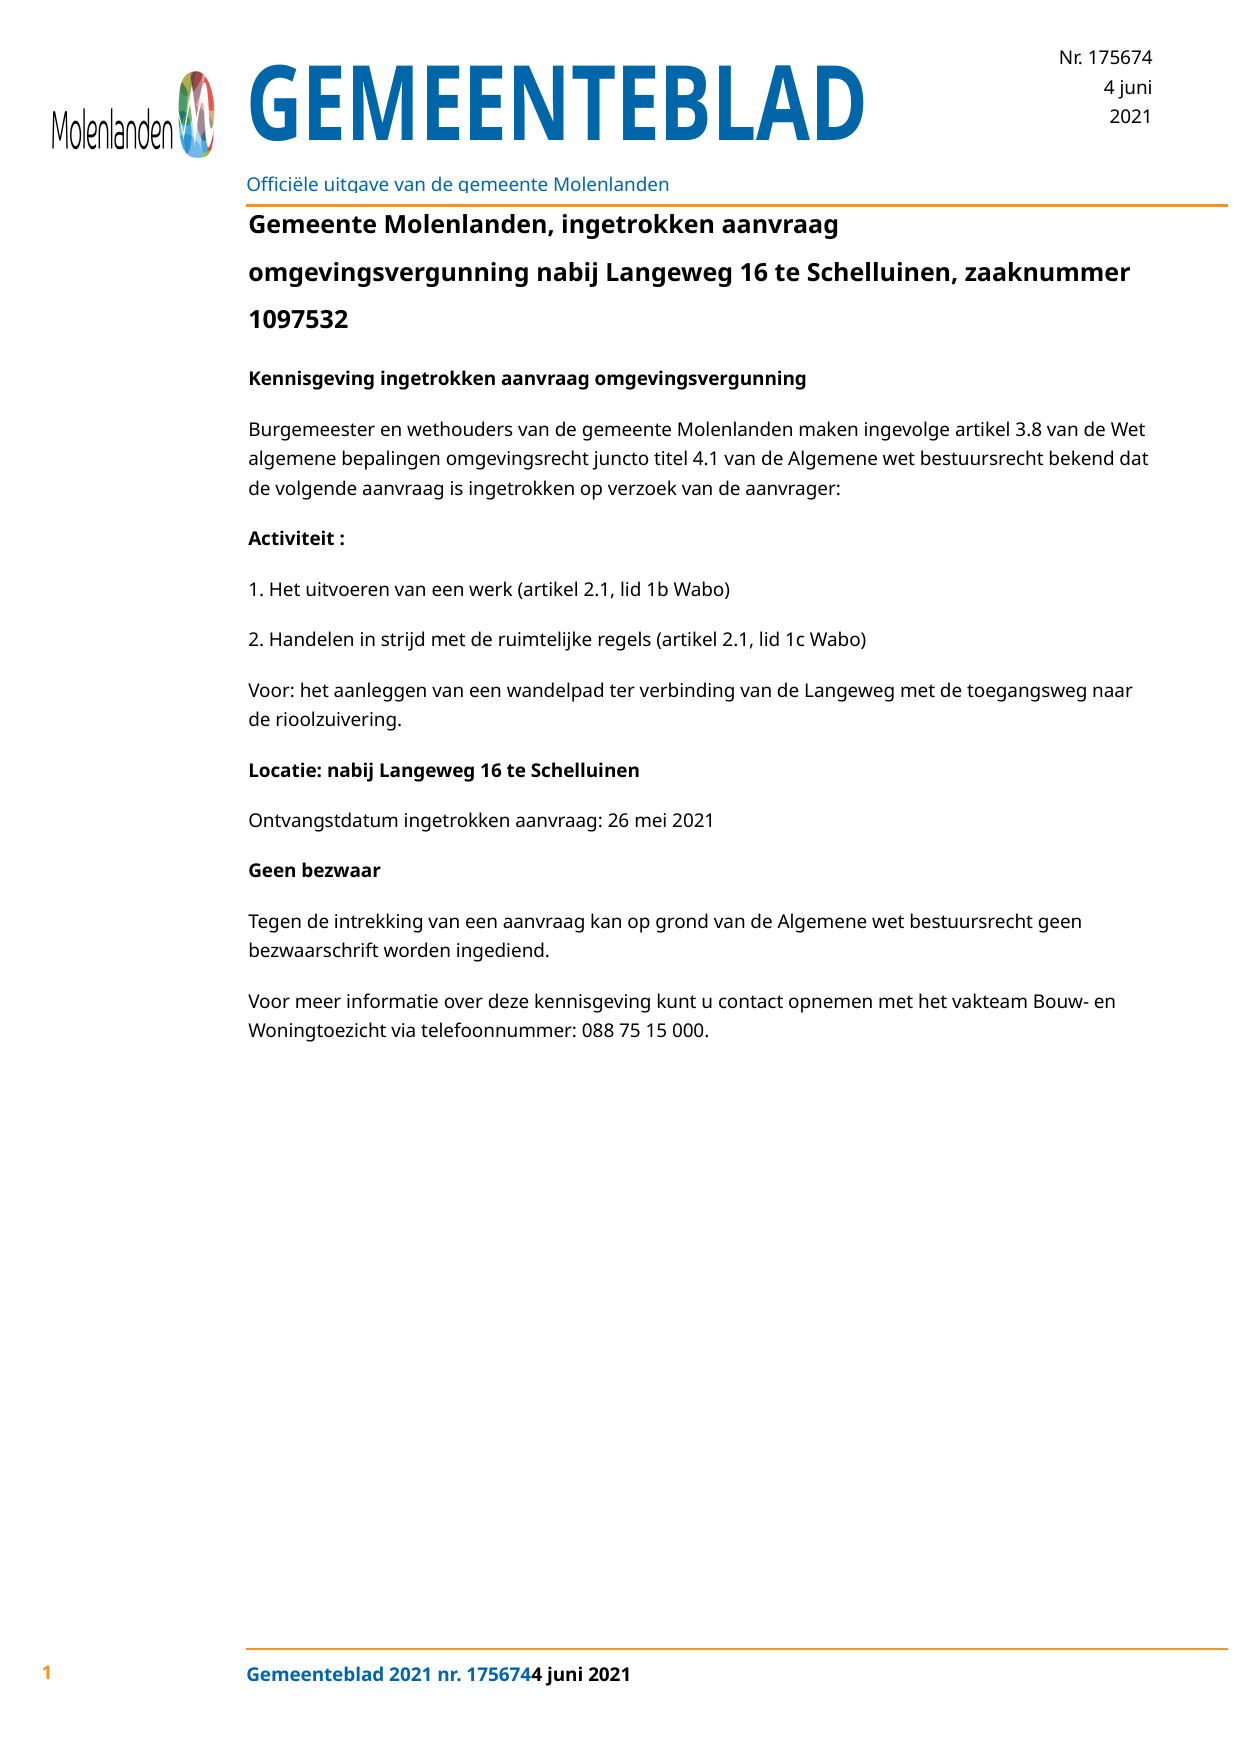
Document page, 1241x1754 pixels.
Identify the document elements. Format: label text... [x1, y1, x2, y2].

text 1. Het uitvoeren van een werk (artikel 2.1, lid 1b Wabo) [248, 576, 1152, 602]
text Ontvangstdatum ingetrokken aanvraag: 26 mei 2021 [248, 807, 1152, 833]
text Gemeente Molenlanden, ingetrokken aanvraag omgevingsvergunning nabij Langeweg 16 te Schelluinen, zaaknummer 1097532 [248, 207, 1152, 336]
text Kennisgeving ingetrokken aanvraag omgevingsvergunning [248, 366, 1152, 391]
text Activiteit : [248, 526, 1152, 551]
text 2. Handelen in strijd met de ruimtelijke regels (artikel 2.1, lid 1c Wabo) [248, 626, 1152, 652]
picture [41, 47, 231, 172]
text Geen bezwaar [248, 858, 1152, 883]
text Voor meer informatie over deze kennisgeving kunt u contact opnemen met het vakteam Bouw- en Woningtoezicht via telefoonnummer: 088 75 15 000. [248, 988, 1152, 1043]
text Locatie: nabij Langeweg 16 te Schelluinen [248, 757, 1152, 782]
text Voor: het aanleggen van een wandelpad ter verbinding van de Langeweg met de toegangsweg naar de rioolzuivering. [248, 677, 1152, 732]
text Burgemeester en wethouders van de gemeente Molenlanden maken ingevolge artikel 3.8 van de Wet algemene bepalingen omgevingsrecht juncto titel 4.1 van de Algemene wet bestuursrecht bekend dat de volgende aanvraag is ingetrokken op verzoek van de aanvrager: [248, 416, 1152, 501]
text Tegen de intrekking van een aanvraag kan op grond van de Algemene wet bestuursrecht geen bezwaarschrift worden ingediend. [248, 908, 1152, 963]
